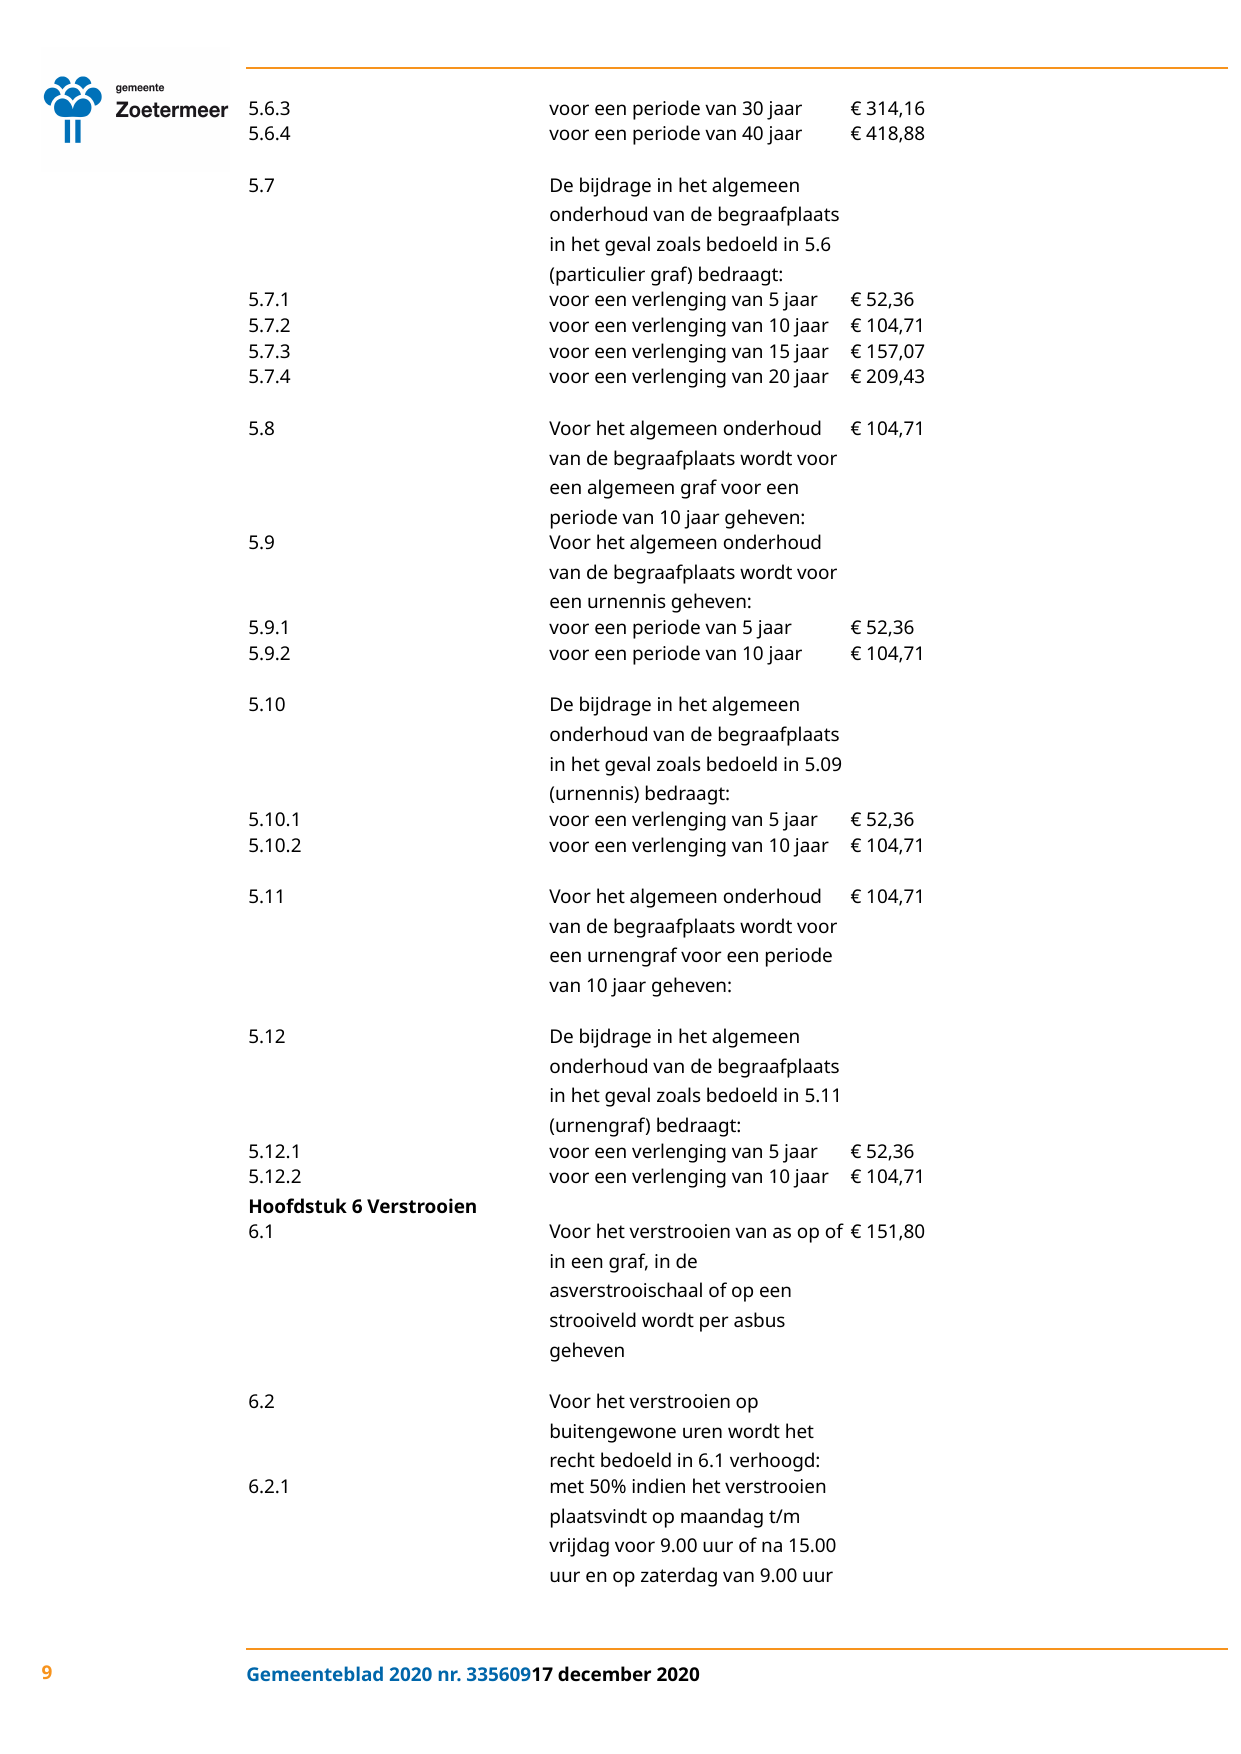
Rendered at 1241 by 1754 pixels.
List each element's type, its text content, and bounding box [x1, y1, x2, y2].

table_cell Voor het verstrooien op buitengewone uren wordt het recht bedoeld in 6.1 verhoogd: [549, 1388, 850, 1473]
table_cell De bijdrage in het algemeen onderhoud van de begraafplaats in het geval zoals bedoeld in 5.09 (urnennis) bedraagt: [549, 692, 850, 806]
table_cell [549, 858, 850, 883]
table_cell [549, 998, 850, 1023]
table_cell € 104,71 [850, 312, 1152, 338]
table_cell voor een periode van 30 jaar [549, 95, 850, 121]
table_cell Voor het algemeen onderhoud van de begraafplaats wordt voor een urnennis geheven: [549, 530, 850, 614]
table_cell 5.12 [248, 1024, 549, 1138]
table_cell [248, 146, 549, 172]
table_cell 5.10.2 [248, 832, 549, 858]
table_cell € 52,36 [850, 1138, 1152, 1164]
table_cell [549, 389, 850, 415]
table_cell voor een periode van 10 jaar [549, 640, 850, 666]
table_cell met 50% indien het verstrooien plaatsvindt op maandag t/m vrijdag voor 9.00 uur of na 15.00 uur en op zaterdag van 9.00 uur [549, 1473, 850, 1588]
table_cell 5.9.1 [248, 615, 549, 640]
table_cell 5.6.3 [248, 95, 549, 121]
table_cell voor een verlenging van 20 jaar [549, 364, 850, 389]
table_cell € 157,07 [850, 338, 1152, 364]
table_cell € 104,71 [850, 640, 1152, 666]
table_cell [850, 666, 1152, 692]
table_cell 5.12.2 [248, 1164, 549, 1189]
table_cell [850, 692, 1152, 806]
table_cell Voor het algemeen onderhoud van de begraafplaats wordt voor een algemeen graf voor een periode van 10 jaar geheven: [549, 415, 850, 529]
table_cell voor een verlenging van 10 jaar [549, 832, 850, 858]
table_cell [850, 146, 1152, 172]
table_cell [549, 146, 850, 172]
table_cell € 52,36 [850, 806, 1152, 832]
table_cell 5.12.1 [248, 1138, 549, 1164]
table_cell De bijdrage in het algemeen onderhoud van de begraafplaats in het geval zoals bedoeld in 5.11 (urnengraf) bedraagt: [549, 1024, 850, 1138]
table_cell [850, 530, 1152, 614]
table_cell [850, 172, 1152, 286]
table_header [850, 1193, 1152, 1218]
table_cell Voor het algemeen onderhoud van de begraafplaats wordt voor een urnengraf voor een periode van 10 jaar geheven: [549, 883, 850, 998]
table_cell [850, 1388, 1152, 1473]
table_cell voor een verlenging van 5 jaar [549, 286, 850, 312]
table_cell 5.9.2 [248, 640, 549, 666]
table_cell 5.10.1 [248, 806, 549, 832]
table_cell 5.9 [248, 530, 549, 614]
table_cell [248, 666, 549, 692]
table_cell 5.6.4 [248, 121, 549, 146]
table_cell Voor het verstrooien van as op of in een graf, in de asverstrooischaal of op een strooiveld wordt per asbus geheven [549, 1219, 850, 1363]
table_cell [248, 998, 549, 1023]
table_cell € 104,71 [850, 832, 1152, 858]
table_cell [248, 858, 549, 883]
table_cell 5.11 [248, 883, 549, 998]
table_cell 5.7 [248, 172, 549, 286]
table_cell € 151,80 [850, 1219, 1152, 1363]
table_cell [850, 998, 1152, 1023]
table_cell 6.1 [248, 1219, 549, 1363]
table_cell € 104,71 [850, 1164, 1152, 1189]
table_cell € 209,43 [850, 364, 1152, 389]
table_cell [850, 1024, 1152, 1138]
table_cell voor een verlenging van 5 jaar [549, 806, 850, 832]
table_cell 5.7.2 [248, 312, 549, 338]
table_cell € 418,88 [850, 121, 1152, 146]
table_cell 5.7.4 [248, 364, 549, 389]
table_cell voor een verlenging van 15 jaar [549, 338, 850, 364]
table_cell [248, 1363, 549, 1388]
table_cell [850, 858, 1152, 883]
table_cell € 52,36 [850, 286, 1152, 312]
table_cell € 104,71 [850, 883, 1152, 998]
table_cell € 104,71 [850, 415, 1152, 529]
table_cell 6.2 [248, 1388, 549, 1473]
table_cell 5.7.1 [248, 286, 549, 312]
table_cell [549, 1363, 850, 1388]
table_cell 5.8 [248, 415, 549, 529]
table_cell [850, 1473, 1152, 1588]
table_cell € 52,36 [850, 615, 1152, 640]
table_cell [850, 1363, 1152, 1388]
table_header Hoofdstuk 6 Verstrooien [248, 1193, 850, 1218]
table_cell 5.10 [248, 692, 549, 806]
table_cell [248, 389, 549, 415]
table_cell voor een periode van 5 jaar [549, 615, 850, 640]
table_cell voor een verlenging van 10 jaar [549, 312, 850, 338]
table_cell voor een periode van 40 jaar [549, 121, 850, 146]
table_cell € 314,16 [850, 95, 1152, 121]
table_cell De bijdrage in het algemeen onderhoud van de begraafplaats in het geval zoals bedoeld in 5.6 (particulier graf) bedraagt: [549, 172, 850, 286]
table_cell [850, 389, 1152, 415]
table_cell voor een verlenging van 10 jaar [549, 1164, 850, 1189]
table_cell 6.2.1 [248, 1473, 549, 1588]
picture [41, 47, 231, 172]
table_cell 5.7.3 [248, 338, 549, 364]
table_cell voor een verlenging van 5 jaar [549, 1138, 850, 1164]
table_cell [549, 666, 850, 692]
